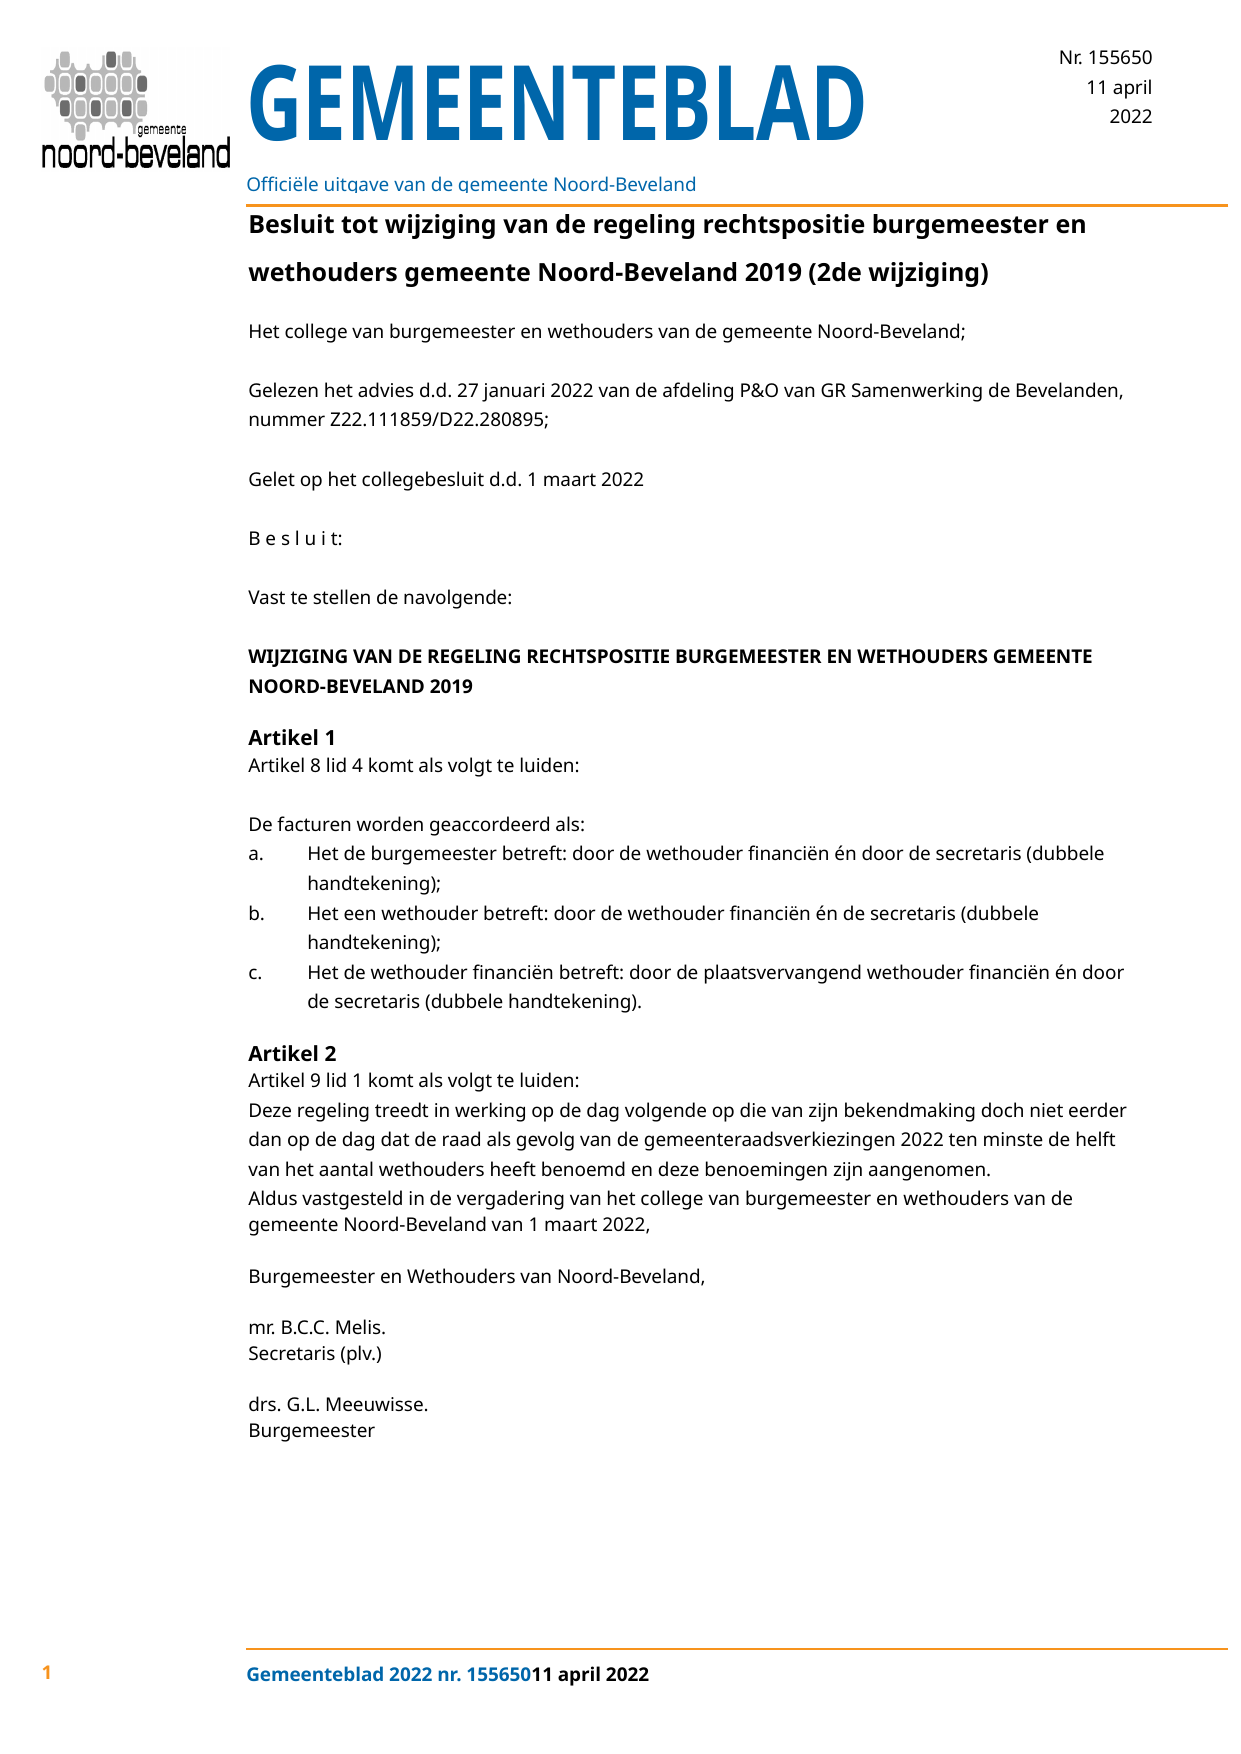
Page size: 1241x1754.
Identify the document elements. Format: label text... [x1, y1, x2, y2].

text Artikel 9 lid 1 komt als volgt te luiden: [248, 1067, 1152, 1093]
text Artikel 2 [248, 1039, 1152, 1067]
text Artikel 8 lid 4 komt als volgt te luiden: [248, 752, 1152, 777]
list Het de burgemeester betreft: door de wethouder financiën én door de secretaris (dubbele handtekening); [248, 841, 1152, 896]
text mr. B.C.C. Melis. [248, 1314, 1152, 1340]
text Secretaris (plv.) [248, 1340, 1152, 1366]
text Deze regeling treedt in werking op de dag volgende op die van zijn bekendmaking doch niet eerder dan op de dag dat de raad als gevolg van de gemeenteraadsverkiezingen 2022 ten minste de helft van het aantal wethouders heeft benoemd en deze benoemingen zijn aangenomen. [248, 1097, 1152, 1182]
text Burgemeester [248, 1417, 1152, 1443]
text Aldus vastgesteld in de vergadering van het college van burgemeester en wethouders van de gemeente Noord-Beveland van 1 maart 2022, [248, 1186, 1152, 1237]
text drs. G.L. Meeuwisse. [248, 1391, 1152, 1417]
text Het college van burgemeester en wethouders van de gemeente Noord-Beveland; [248, 318, 1152, 344]
text WIJZIGING VAN DE REGELING RECHTSPOSITIE BURGEMEESTER EN WETHOUDERS GEMEENTE NOORD-BEVELAND 2019 [248, 643, 1152, 699]
text Gelezen het advies d.d. 27 januari 2022 van de afdeling P&O van GR Samenwerking de Bevelanden, nummer Z22.111859/D22.280895; [248, 377, 1152, 432]
list Het de wethouder financiën betreft: door de plaatsvervangend wethouder financiën én door de secretaris (dubbele handtekening). [248, 959, 1152, 1014]
text Burgemeester en Wethouders van Noord-Beveland, [248, 1263, 1152, 1288]
text Gelet op het collegebesluit d.d. 1 maart 2022 [248, 466, 1152, 492]
picture [41, 47, 231, 172]
text Besluit tot wijziging van de regeling rechtspositie burgemeester en wethouders gemeente Noord-Beveland 2019 (2de wijziging) [248, 207, 1152, 288]
text Vast te stellen de navolgende: [248, 584, 1152, 610]
text De facturen worden geaccordeerd als: [248, 811, 1152, 837]
text B e s l u i t: [248, 525, 1152, 551]
list Het een wethouder betreft: door de wethouder financiën én de secretaris (dubbele handtekening); [248, 900, 1152, 955]
text Artikel 1 [248, 723, 1152, 752]
